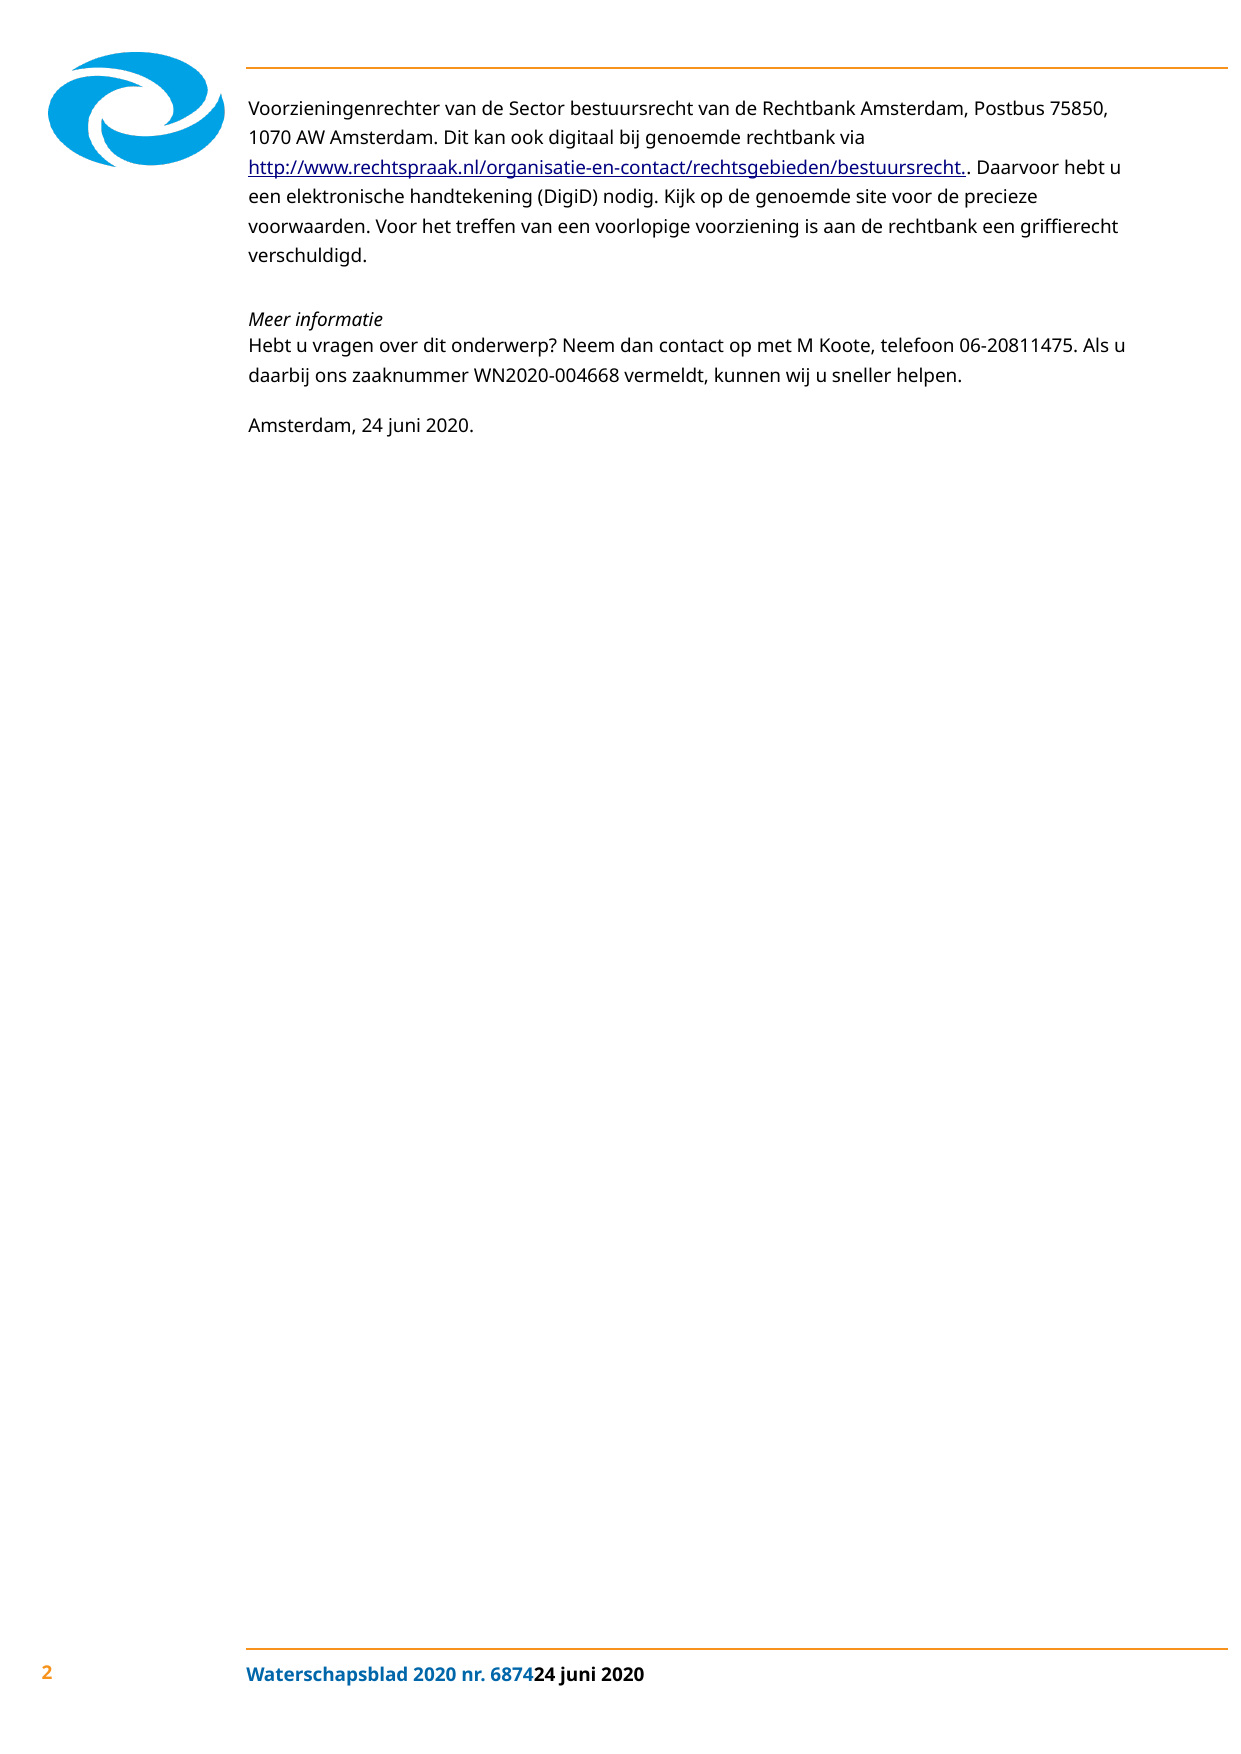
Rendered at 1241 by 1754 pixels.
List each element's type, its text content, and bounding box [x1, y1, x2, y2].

picture [41, 47, 231, 172]
text Meer informatie [248, 307, 1152, 332]
text Amsterdam, 24 juni 2020. [248, 412, 1152, 438]
text Voorzieningenrechter van de Sector bestuursrecht van de Rechtbank Amsterdam, Postbus 75850, 1070 AW Amsterdam. Dit kan ook digitaal bij genoemde rechtbank via http://www.rechtspraak.nl/organisatie-en-contact/rechtsgebieden/bestuursrecht.. Daarvoor hebt u een elektronische handtekening (DigiD) nodig. Kijk op de genoemde site voor de precieze voorwaarden. Voor het treffen van een voorlopige voorziening is aan de rechtbank een griffierecht verschuldigd. [248, 95, 1152, 268]
text Hebt u vragen over dit onderwerp? Neem dan contact op met M Koote, telefoon 06-20811475. Als u daarbij ons zaaknummer WN2020-004668 vermeldt, kunnen wij u sneller helpen. [248, 332, 1152, 388]
